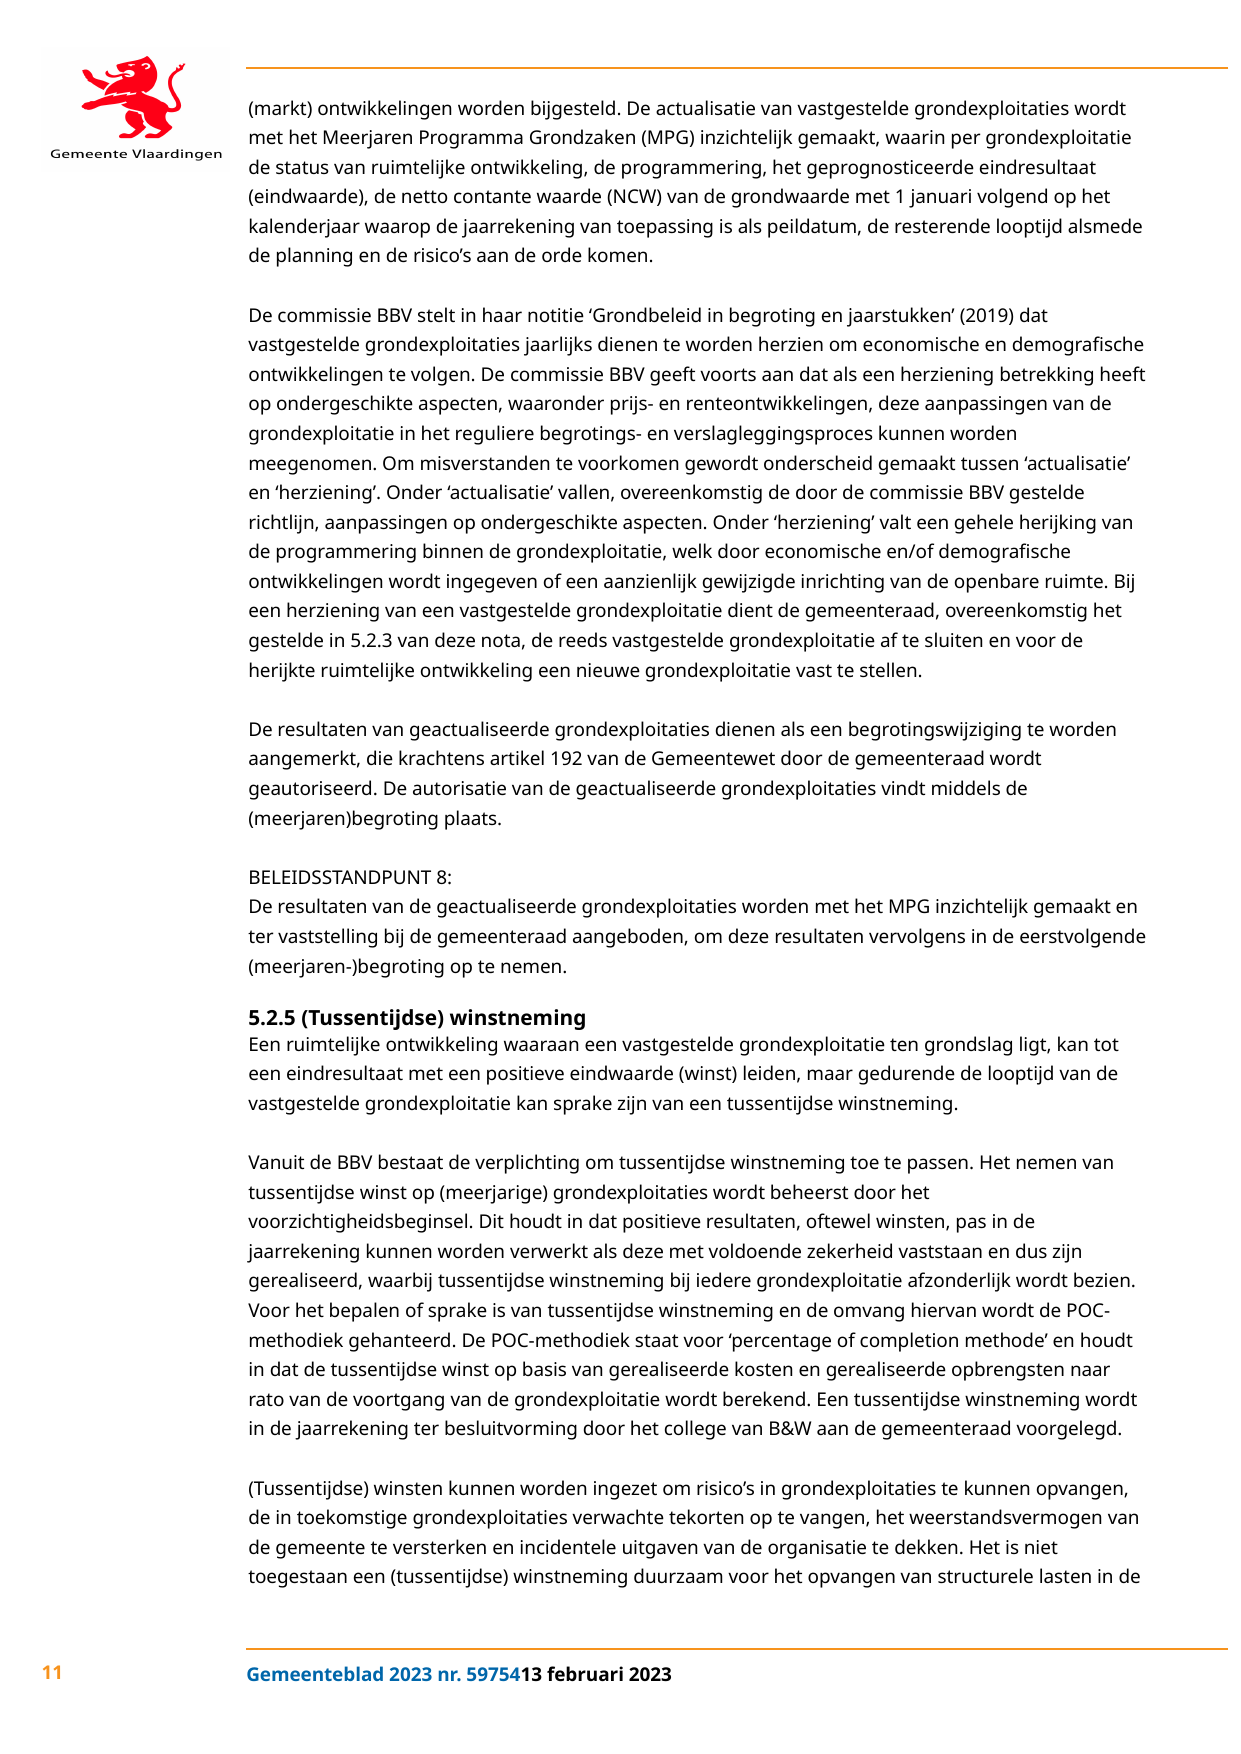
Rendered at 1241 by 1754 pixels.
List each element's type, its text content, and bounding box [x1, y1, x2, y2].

text Vanuit de BBV bestaat de verplichting om tussentijdse winstneming toe te passen. Het nemen van tussentijdse winst op (meerjarige) grondexploitaties wordt beheerst door het voorzichtigheidsbeginsel. Dit houdt in dat positieve resultaten, oftewel winsten, pas in de jaarrekening kunnen worden verwerkt als deze met voldoende zekerheid vaststaan en dus zijn gerealiseerd, waarbij tussentijdse winstneming bij iedere grondexploitatie afzonderlijk wordt bezien. Voor het bepalen of sprake is van tussentijdse winstneming en de omvang hiervan wordt de POC-methodiek gehanteerd. De POC-methodiek staat voor ‘percentage of completion methode’ en houdt in dat de tussentijdse winst op basis van gerealiseerde kosten en gerealiseerde opbrengsten naar rato van de voortgang van de grondexploitatie wordt berekend. Een tussentijdse winstneming wordt in de jaarrekening ter besluitvorming door het college van B&W aan de gemeenteraad voorgelegd. [248, 1149, 1152, 1441]
text Een ruimtelijke ontwikkeling waaraan een vastgestelde grondexploitatie ten grondslag ligt, kan tot een eindresultaat met een positieve eindwaarde (winst) leiden, maar gedurende de looptijd van de vastgestelde grondexploitatie kan sprake zijn van een tussentijdse winstneming. [248, 1031, 1152, 1116]
text 5.2.5 (Tussentijdse) winstneming [248, 1003, 1152, 1031]
text (markt) ontwikkelingen worden bijgesteld. De actualisatie van vastgestelde grondexploitaties wordt met het Meerjaren Programma Grondzaken (MPG) inzichtelijk gemaakt, waarin per grondexploitatie de status van ruimtelijke ontwikkeling, de programmering, het geprognosticeerde eindresultaat (eindwaarde), de netto contante waarde (NCW) van de grondwaarde met 1 januari volgend op het kalenderjaar waarop de jaarrekening van toepassing is als peildatum, de resterende looptijd alsmede de planning en de risico’s aan de orde komen. [248, 95, 1152, 268]
text De resultaten van geactualiseerde grondexploitaties dienen als een begrotingswijziging te worden aangemerkt, die krachtens artikel 192 van de Gemeentewet door de gemeenteraad wordt geautoriseerd. De autorisatie van de geactualiseerde grondexploitaties vindt middels de (meerjaren)begroting plaats. [248, 716, 1152, 831]
table_header BELEIDSSTANDPUNT 8: De resultaten van de geactualiseerde grondexploitaties worden met het MPG inzichtelijk gemaakt en ter vaststelling bij de gemeenteraad aangeboden, om deze resultaten vervolgens in de eerstvolgende (meerjaren-)begroting op te nemen. [248, 864, 1152, 978]
picture [41, 47, 231, 172]
text (Tussentijdse) winsten kunnen worden ingezet om risico’s in grondexploitaties te kunnen opvangen, de in toekomstige grondexploitaties verwachte tekorten op te vangen, het weerstandsvermogen van de gemeente te versterken en incidentele uitgaven van de organisatie te dekken. Het is niet toegestaan een (tussentijdse) winstneming duurzaam voor het opvangen van structurele lasten in de [248, 1475, 1152, 1589]
text De commissie BBV stelt in haar notitie ‘Grondbeleid in begroting en jaarstukken’ (2019) dat vastgestelde grondexploitaties jaarlijks dienen te worden herzien om economische en demografische ontwikkelingen te volgen. De commissie BBV geeft voorts aan dat als een herziening betrekking heeft op ondergeschikte aspecten, waaronder prijs- en renteontwikkelingen, deze aanpassingen van de grondexploitatie in het reguliere begrotings- en verslagleggingsproces kunnen worden meegenomen. Om misverstanden te voorkomen gewordt onderscheid gemaakt tussen ‘actualisatie’ en ‘herziening’. Onder ‘actualisatie’ vallen, overeenkomstig de door de commissie BBV gestelde richtlijn, aanpassingen op ondergeschikte aspecten. Onder ‘herziening’ valt een gehele herijking van de programmering binnen de grondexploitatie, welk door economische en/of demografische ontwikkelingen wordt ingegeven of een aanzienlijk gewijzigde inrichting van de openbare ruimte. Bij een herziening van een vastgestelde grondexploitatie dient de gemeenteraad, overeenkomstig het gestelde in 5.2.3 van deze nota, de reeds vastgestelde grondexploitatie af te sluiten en voor de herijkte ruimtelijke ontwikkeling een nieuwe grondexploitatie vast te stellen. [248, 302, 1152, 683]
